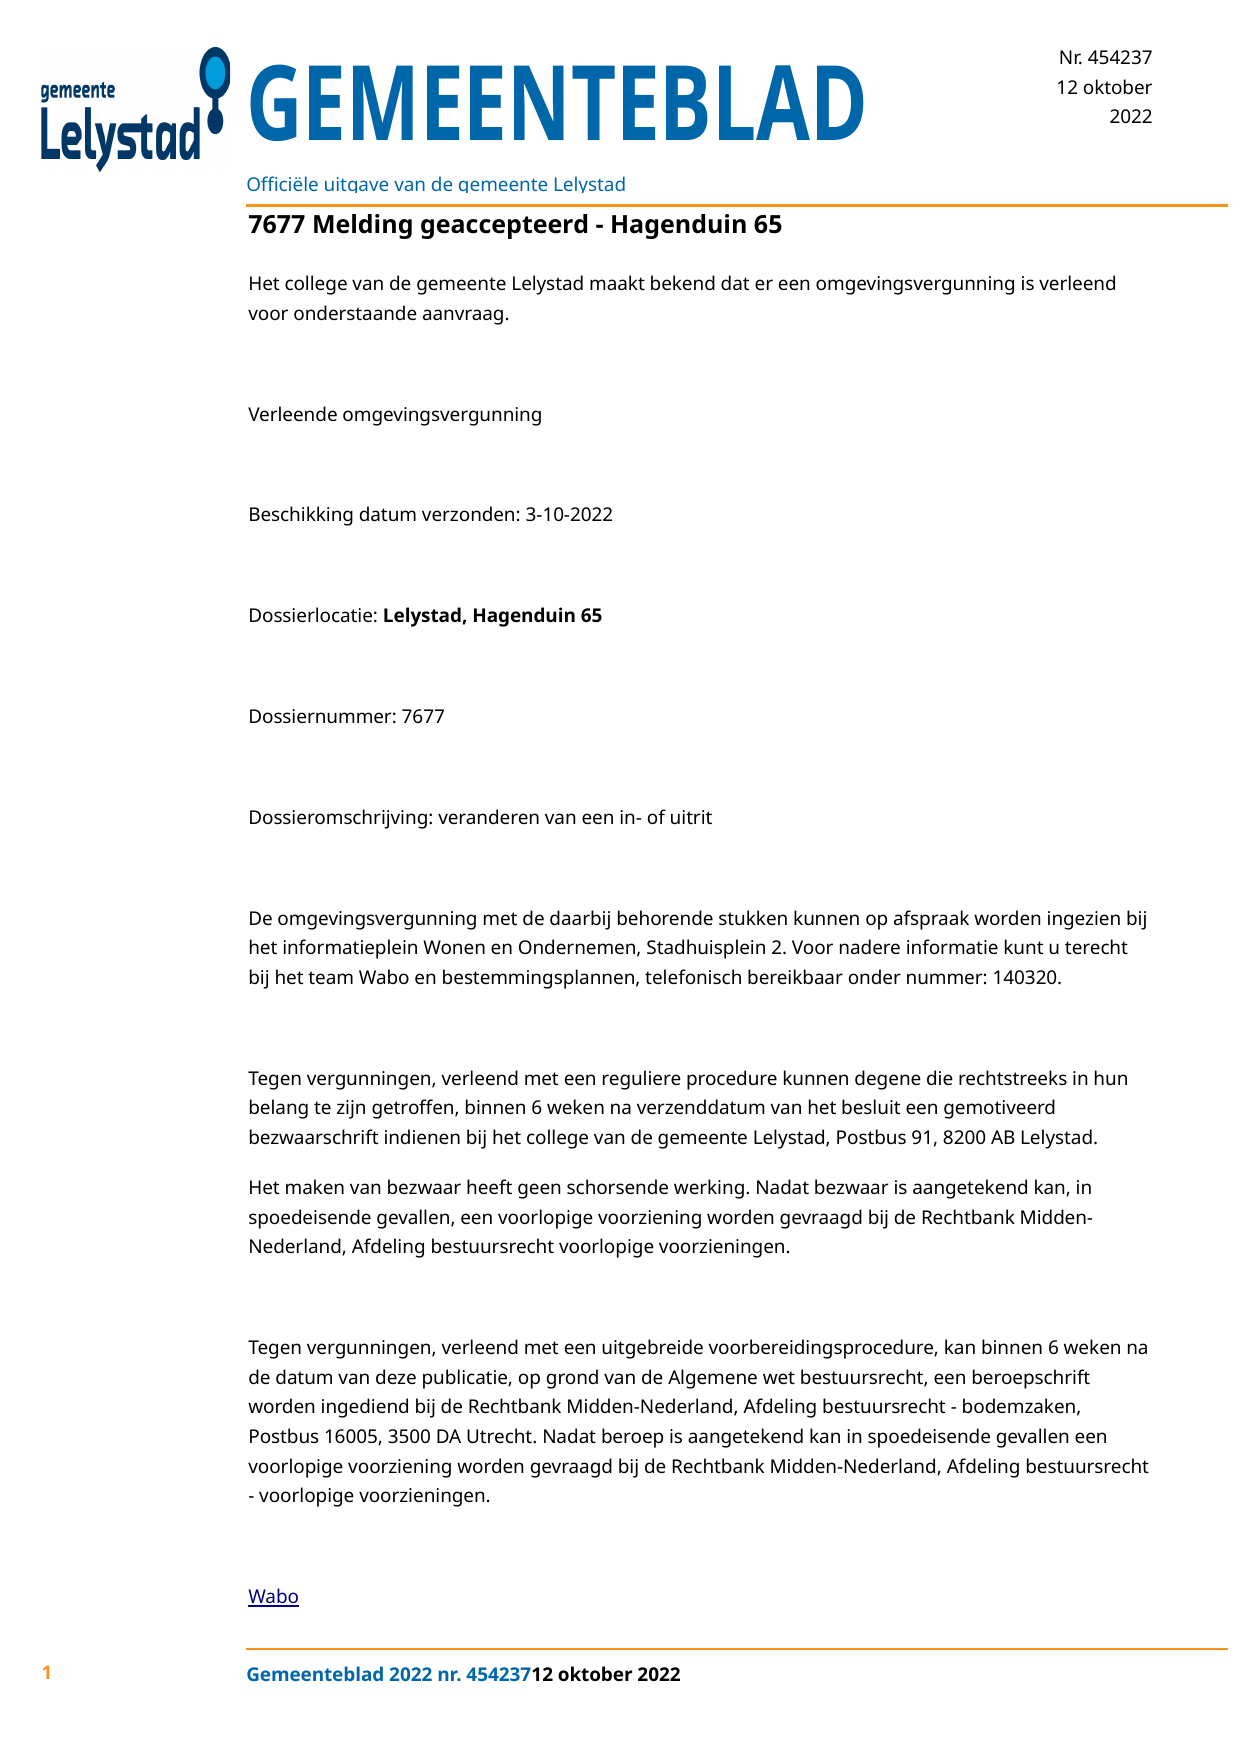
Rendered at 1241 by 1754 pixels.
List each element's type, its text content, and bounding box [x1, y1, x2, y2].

text Verleende omgevingsvergunning [248, 401, 1152, 426]
text Tegen vergunningen, verleend met een reguliere procedure kunnen degene die rechtstreeks in hun belang te zijn getroffen, binnen 6 weken na verzenddatum van het besluit een gemotiveerd bezwaarschrift indienen bij het college van de gemeente Lelystad, Postbus 91, 8200 AB Lelystad. [248, 1065, 1152, 1150]
text Tegen vergunningen, verleend met een uitgebreide voorbereidingsprocedure, kan binnen 6 weken na de datum van deze publicatie, op grond van de Algemene wet bestuursrecht, een beroepschrift worden ingediend bij de Rechtbank Midden-Nederland, Afdeling bestuursrecht - bodemzaken, Postbus 16005, 3500 DA Utrecht. Nadat beroep is aangetekend kan in spoedeisende gevallen een voorlopige voorziening worden gevraagd bij de Rechtbank Midden-Nederland, Afdeling bestuursrecht - voorlopige voorzieningen. [248, 1334, 1152, 1508]
text Wabo [248, 1583, 1152, 1609]
picture [41, 47, 231, 172]
text Beschikking datum verzonden: 3-10-2022 [248, 502, 1152, 527]
text Dossieromschrijving: veranderen van een in- of uitrit [248, 804, 1152, 830]
text Het maken van bezwaar heeft geen schorsende werking. Nadat bezwaar is aangetekend kan, in spoedeisende gevallen, een voorlopige voorziening worden gevraagd bij de Rechtbank Midden-Nederland, Afdeling bestuursrecht voorlopige voorzieningen. [248, 1174, 1152, 1259]
text Het college van de gemeente Lelystad maakt bekend dat er een omgevingsvergunning is verleend voor onderstaande aanvraag. [248, 270, 1152, 326]
text Dossierlocatie: Lelystad, Hagenduin 65 [248, 602, 1152, 628]
text De omgevingsvergunning met de daarbij behorende stukken kunnen op afspraak worden ingezien bij het informatieplein Wonen en Ondernemen, Stadhuisplein 2. Voor nadere informatie kunt u terecht bij het team Wabo en bestemmingsplannen, telefonisch bereikbaar onder nummer: 140320. [248, 905, 1152, 990]
text 7677 Melding geaccepteerd - Hagenduin 65 [248, 207, 1152, 241]
text Dossiernummer: 7677 [248, 703, 1152, 729]
